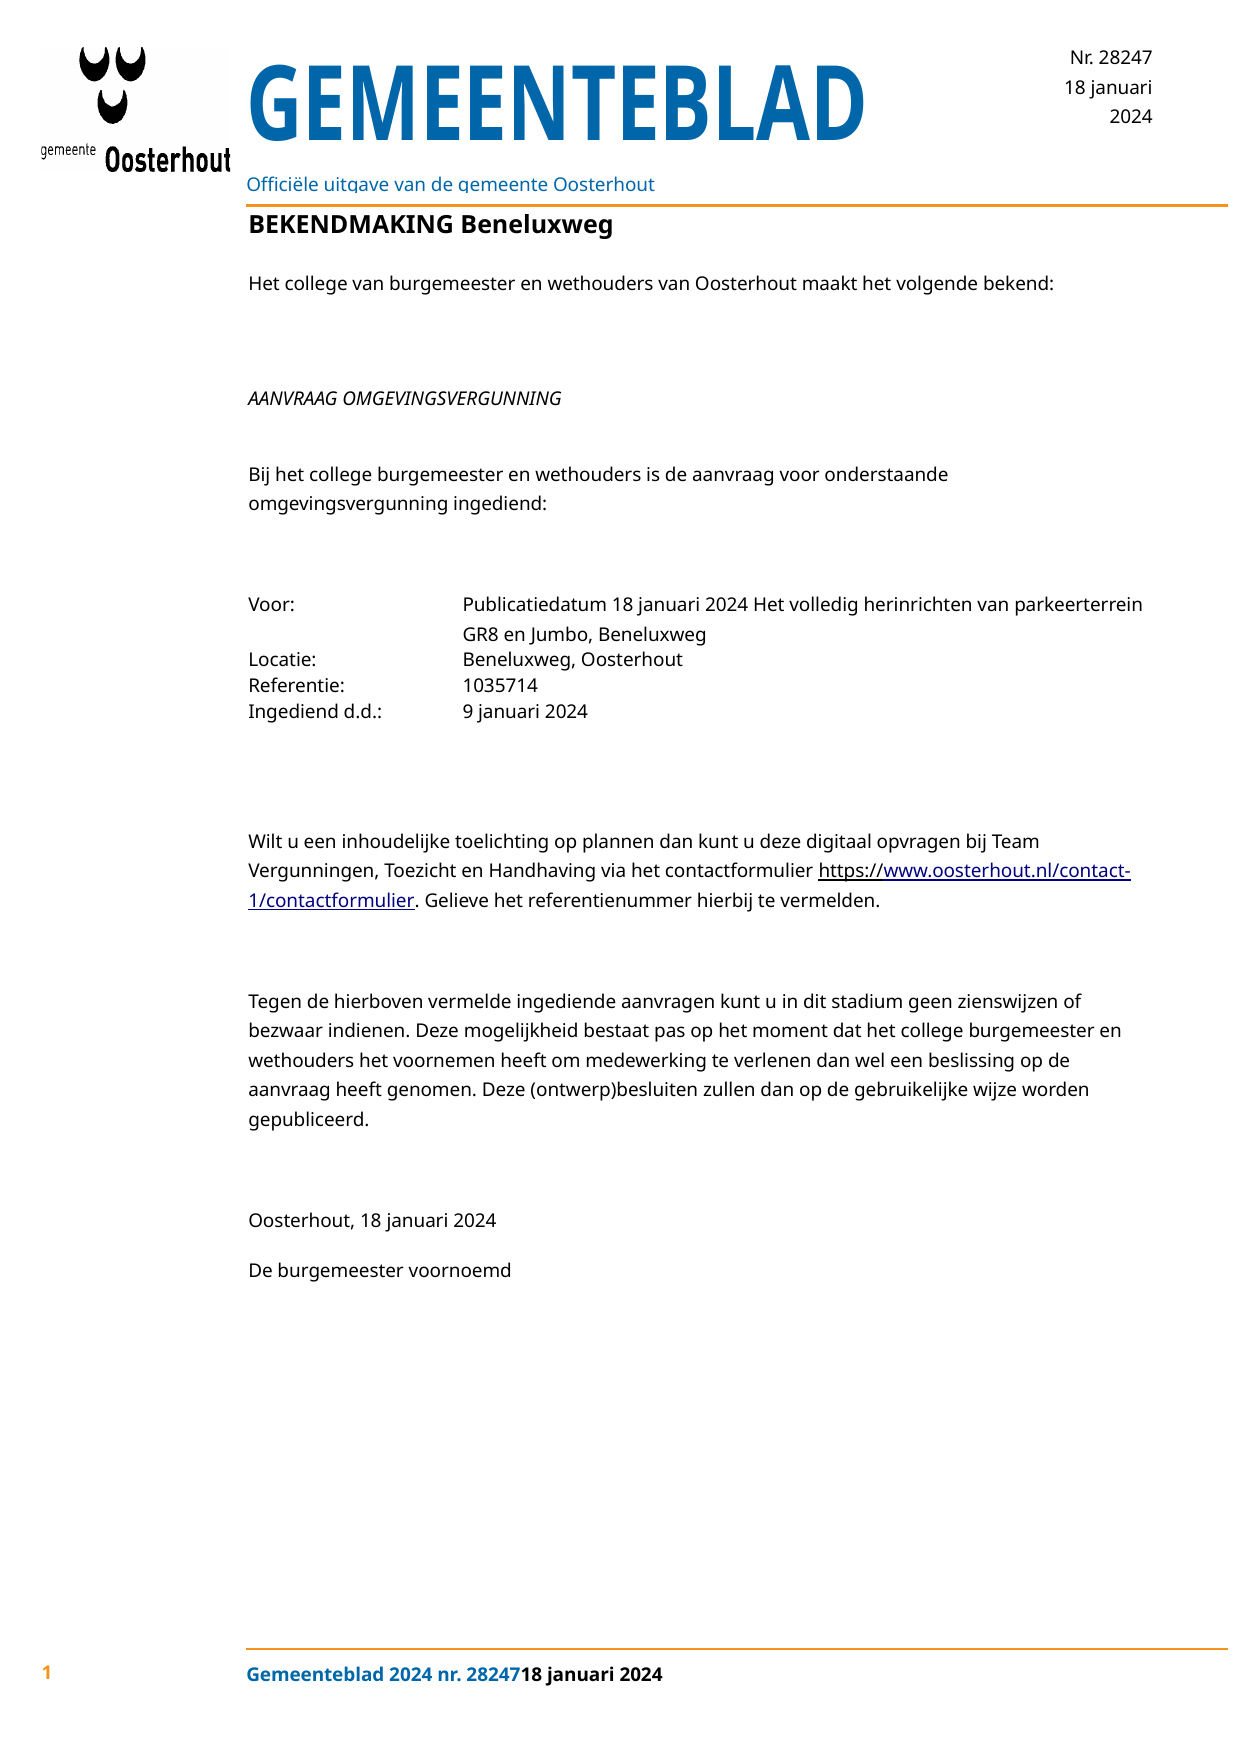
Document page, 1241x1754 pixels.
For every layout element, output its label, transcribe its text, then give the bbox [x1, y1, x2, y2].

table_cell Beneluxweg, Oosterhout [462, 647, 1152, 672]
table_cell Locatie: [248, 647, 462, 672]
text Wilt u een inhoudelijke toelichting op plannen dan kunt u deze digitaal opvragen bij Team Vergunningen, Toezicht en Handhaving via het contactformulier https://www.oosterhout.nl/contact-1/contactformulier. Gelieve het referentienummer hierbij te vermelden. [248, 828, 1152, 913]
text Het college van burgemeester en wethouders van Oosterhout maakt het volgende bekend: [248, 270, 1152, 296]
table_header Voor: [248, 591, 462, 647]
text BEKENDMAKING Beneluxweg [248, 207, 1152, 241]
table_cell Ingediend d.d.: [248, 698, 462, 724]
text Tegen de hierboven vermelde ingediende aanvragen kunt u in dit stadium geen zienswijzen of bezwaar indienen. Deze mogelijkheid bestaat pas op het moment dat het college burgemeester en wethouders het voornemen heeft om medewerking te verlenen dan wel een beslissing op de aanvraag heeft genomen. Deze (ontwerp)besluiten zullen dan op de gebruikelijke wijze worden gepubliceerd. [248, 988, 1152, 1132]
table_cell Referentie: [248, 673, 462, 698]
text AANVRAAG OMGEVINGSVERGUNNING [248, 385, 1152, 410]
table_cell 1035714 [462, 673, 1152, 698]
picture [41, 47, 231, 172]
text Bij het college burgemeester en wethouders is de aanvraag voor onderstaande omgevingsvergunning ingediend: [248, 461, 1152, 516]
table_header Publicatiedatum 18 januari 2024 Het volledig herinrichten van parkeerterrein GR8 en Jumbo, Beneluxweg [462, 591, 1152, 647]
text Oosterhout, 18 januari 2024 [248, 1207, 1152, 1233]
text De burgemeester voornoemd [248, 1257, 1152, 1283]
table_cell 9 januari 2024 [462, 698, 1152, 724]
